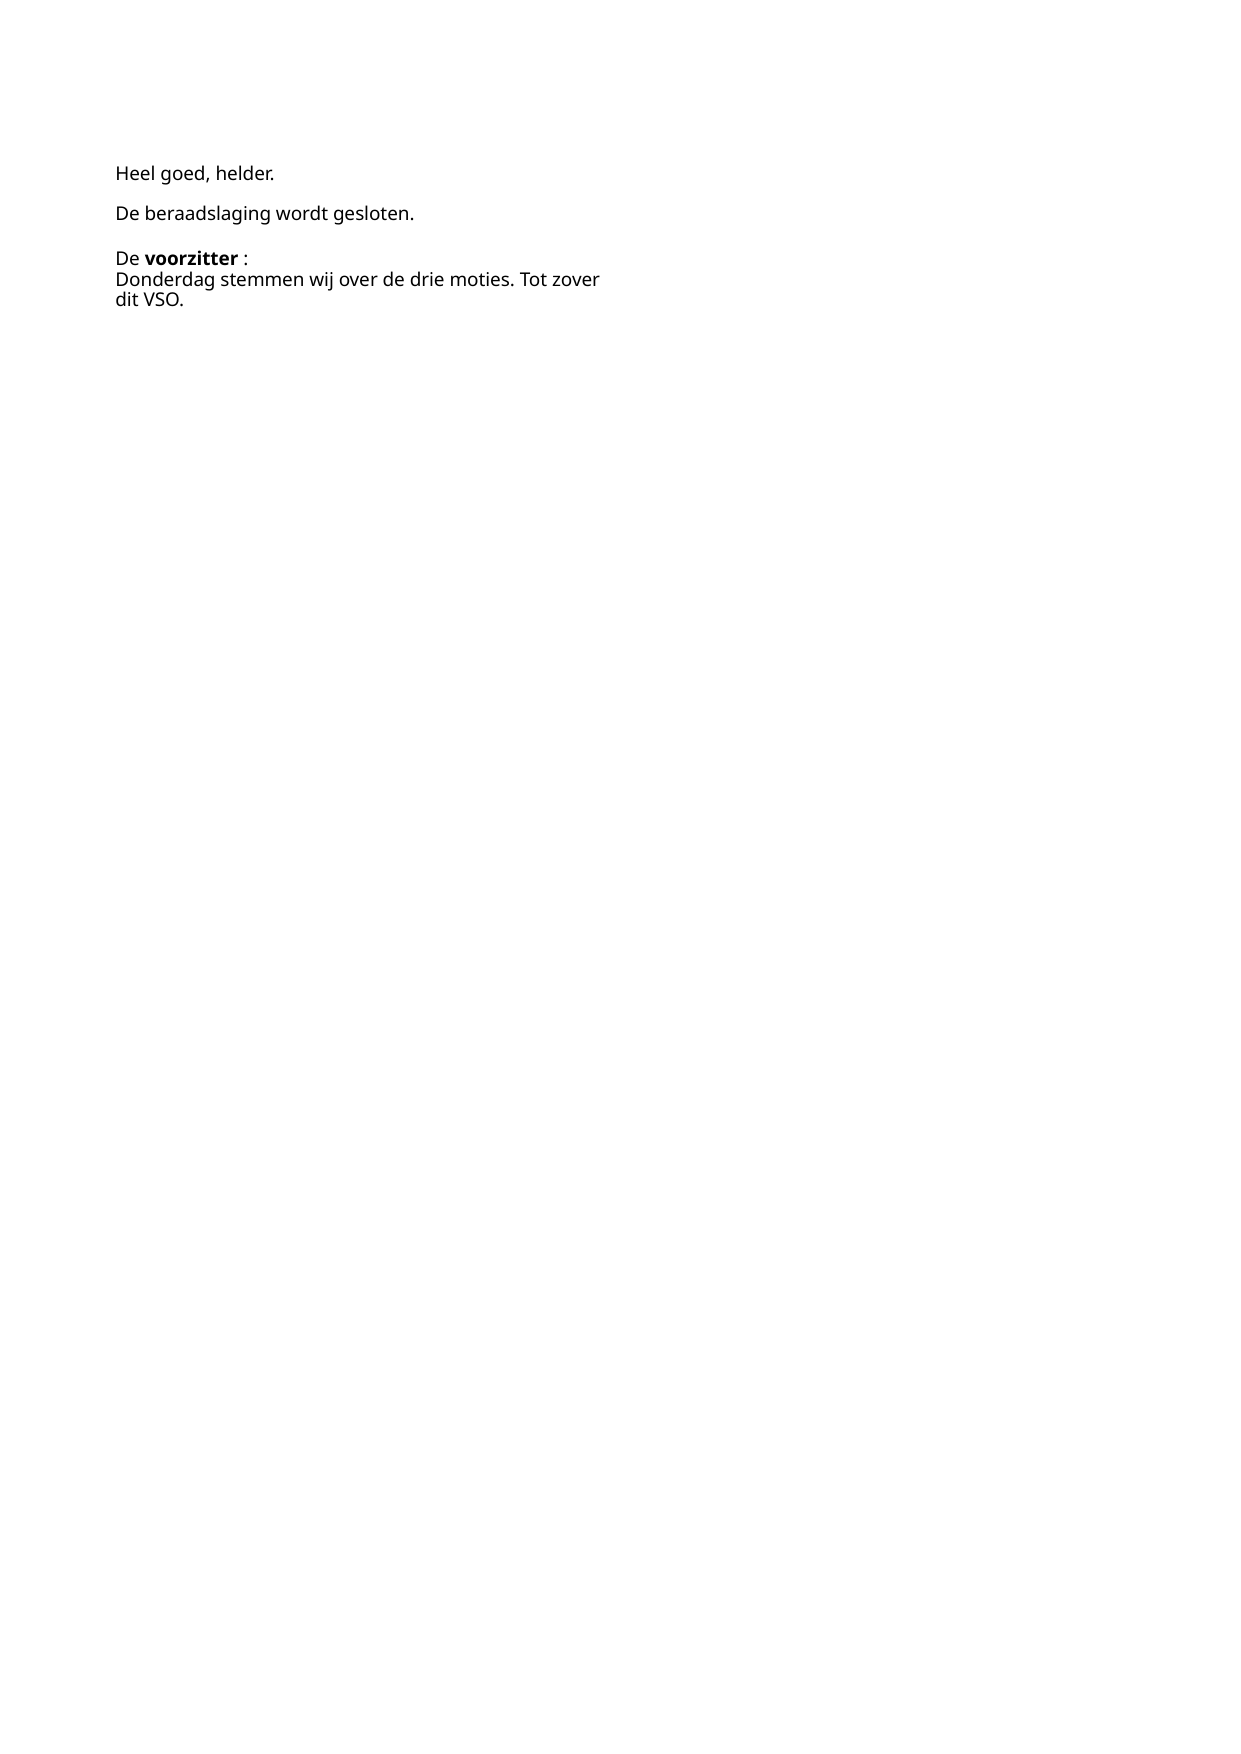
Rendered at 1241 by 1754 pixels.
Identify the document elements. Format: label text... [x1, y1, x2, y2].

text De voorzitter : [115, 246, 605, 271]
text Donderdag stemmen wij over de drie moties. Tot zover dit VSO. [115, 271, 605, 310]
text Heel goed, helder. [115, 165, 605, 184]
text De beraadslaging wordt gesloten. [115, 205, 605, 225]
